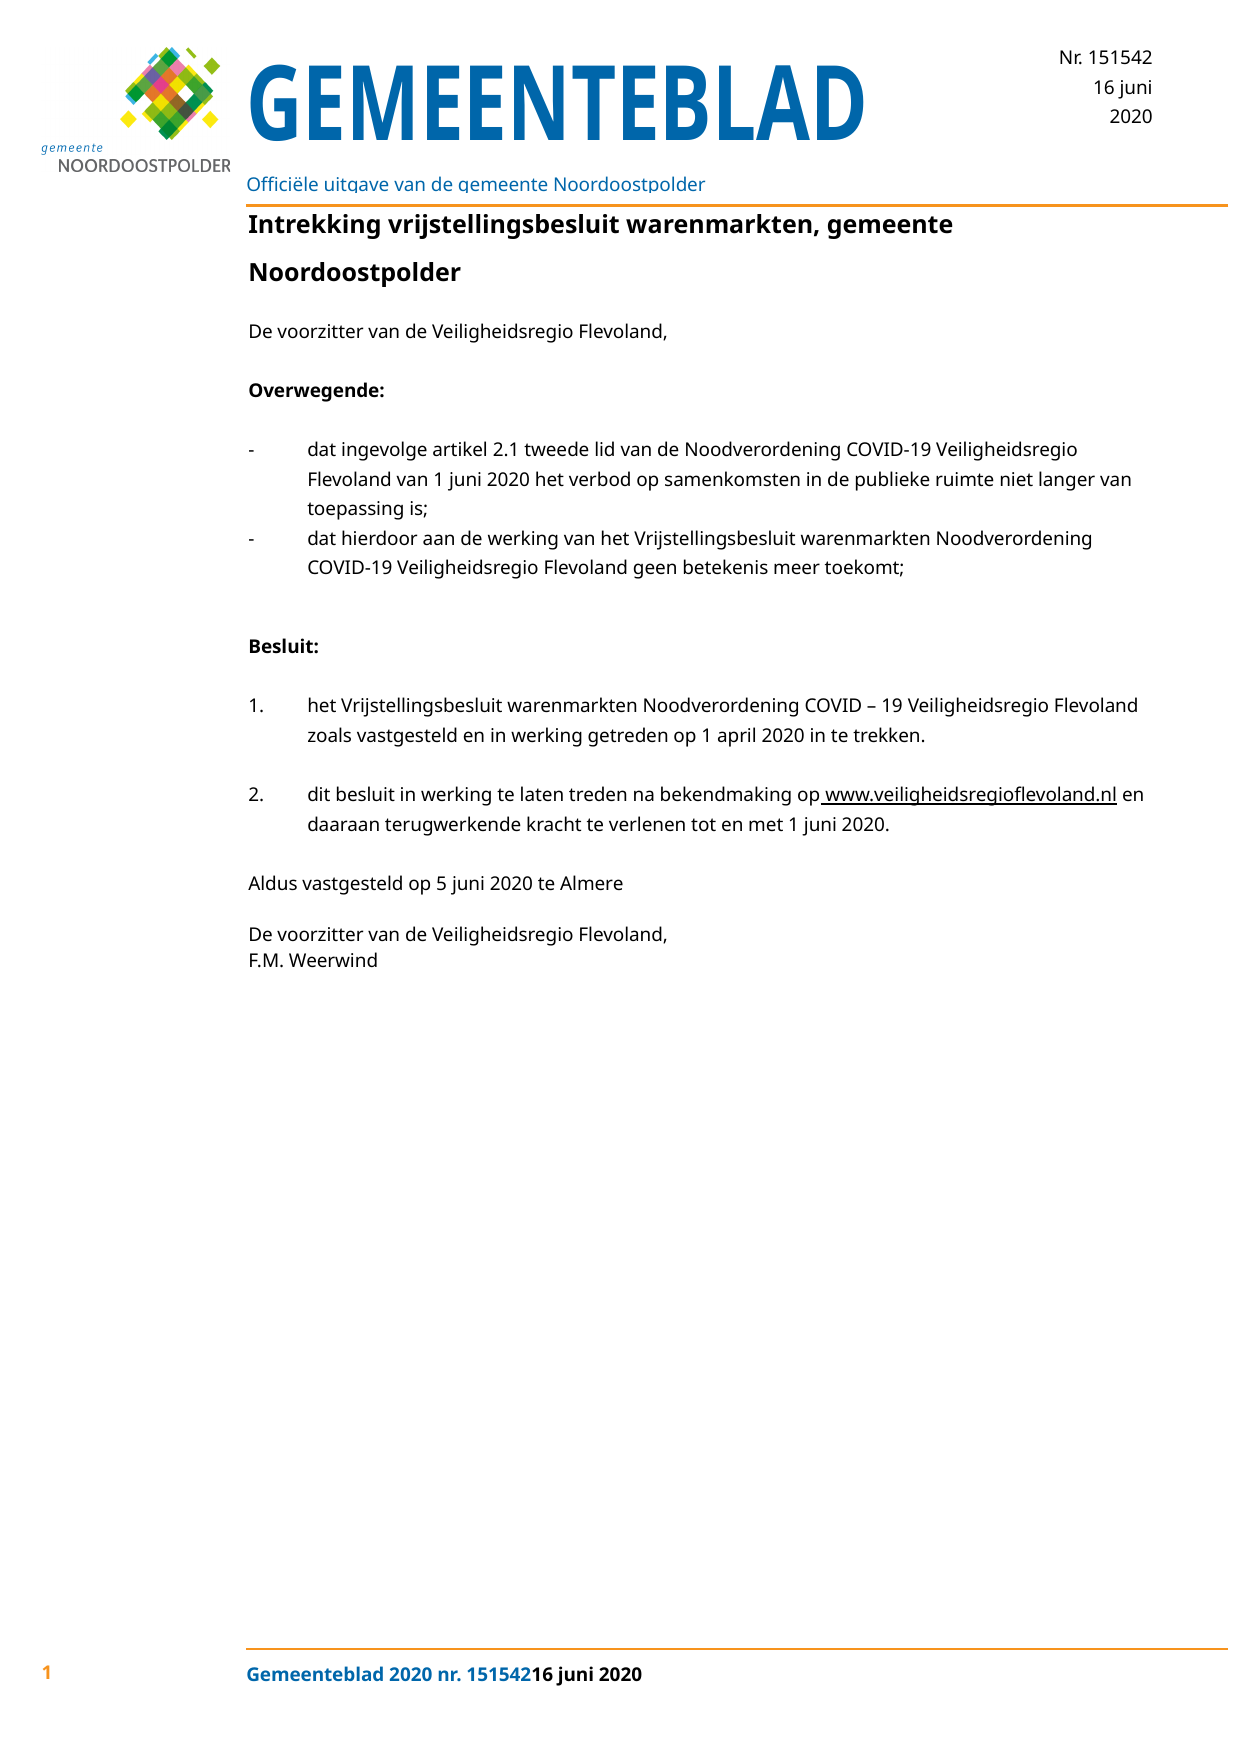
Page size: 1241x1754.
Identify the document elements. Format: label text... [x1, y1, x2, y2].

list dat hierdoor aan de werking van het Vrijstellingsbesluit warenmarkten Noodverordening COVID-19 Veiligheidsregio Flevoland geen betekenis meer toekomt; [248, 525, 1152, 580]
picture [41, 47, 231, 172]
text Besluit: [248, 633, 1152, 659]
list dat ingevolge artikel 2.1 tweede lid van de Noodverordening COVID-19 Veiligheidsregio Flevoland van 1 juni 2020 het verbod op samenkomsten in de publieke ruimte niet langer van toepassing is; [248, 436, 1152, 521]
text Intrekking vrijstellingsbesluit warenmarkten, gemeente Noordoostpolder [248, 207, 1152, 288]
text De voorzitter van de Veiligheidsregio Flevoland, [248, 922, 1152, 947]
text Aldus vastgesteld op 5 juni 2020 te Almere [248, 870, 1152, 896]
text De voorzitter van de Veiligheidsregio Flevoland, [248, 318, 1152, 344]
list het Vrijstellingsbesluit warenmarkten Noodverordening COVID – 19 Veiligheidsregio Flevoland zoals vastgesteld en in werking getreden op 1 april 2020 in te trekken. [248, 693, 1152, 748]
text F.M. Weerwind [248, 947, 1152, 973]
list dit besluit in werking te laten treden na bekendmaking op www.veiligheidsregioflevoland.nl en daaraan terugwerkende kracht te verlenen tot en met 1 juni 2020. [248, 781, 1152, 837]
text Overwegende: [248, 377, 1152, 403]
